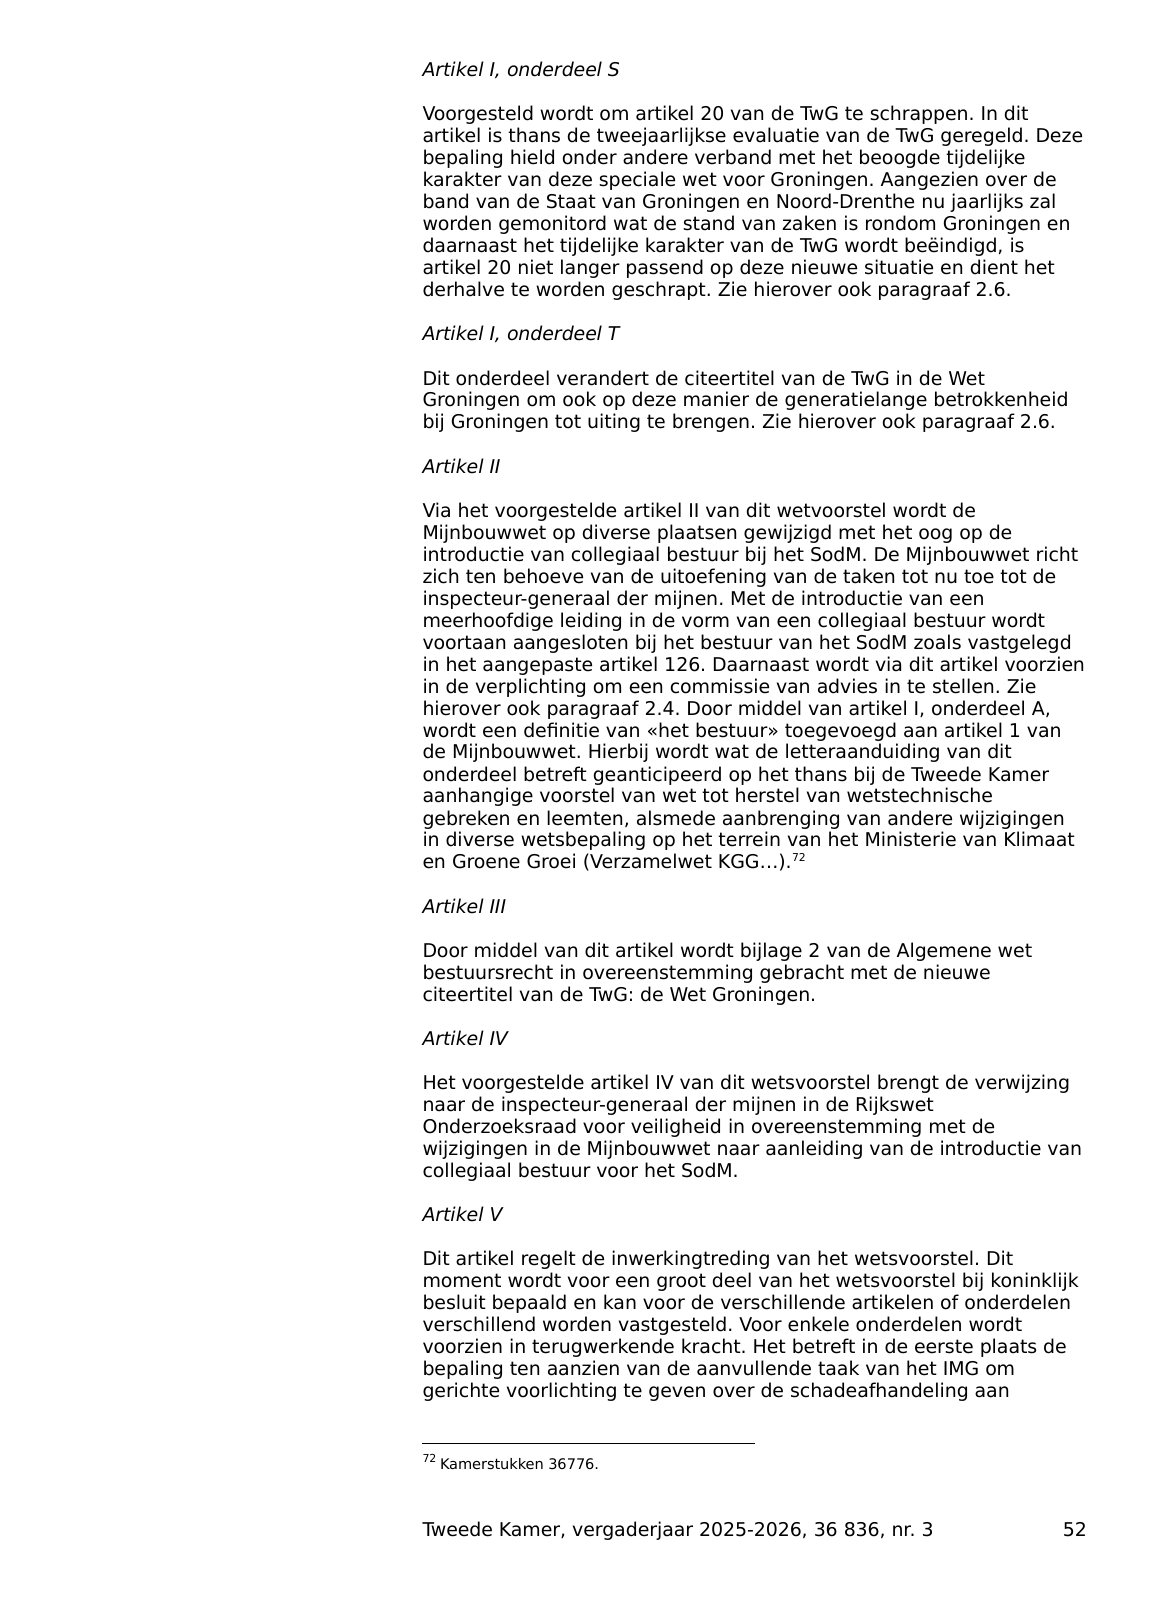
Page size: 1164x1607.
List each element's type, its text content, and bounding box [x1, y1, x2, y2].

text Voorgesteld wordt om artikel 20 van de TwG te schrappen. In dit artikel is thans de tweejaarlijkse evaluatie van de TwG geregeld. Deze bepaling hield onder andere verband met het beoogde tijdelijke karakter van deze speciale wet voor Groningen. Aangezien over de band van de Staat van Groningen en Noord-Drenthe nu jaarlijks zal worden gemonitord wat de stand van zaken is rondom Groningen en daarnaast het tijdelijke karakter van de TwG wordt beëindigd, is artikel 20 niet langer passend op deze nieuwe situatie en dient het derhalve te worden geschrapt. Zie hierover ook paragraaf 2.6. [422, 103, 1087, 301]
text Het voorgestelde artikel IV van dit wetsvoorstel brengt de verwijzing naar de inspecteur-generaal der mijnen in de Rijkswet Onderzoeksraad voor veiligheid in overeenstemming met de wijzigingen in de Mijnbouwwet naar aanleiding van de introductie van collegiaal bestuur voor het SodM. [422, 1072, 1087, 1182]
subtitle Artikel IV [422, 1028, 1087, 1050]
text Dit artikel regelt de inwerkingtreding van het wetsvoorstel. Dit moment wordt voor een groot deel van het wetsvoorstel bij koninklijk besluit bepaald en kan voor de verschillende artikelen of onderdelen verschillend worden vastgesteld. Voor enkele onderdelen wordt voorzien in terugwerkende kracht. Het betreft in de eerste plaats de bepaling ten aanzien van de aanvullende taak van het IMG om gerichte voorlichting te geven over de schadeafhandeling aan [422, 1248, 1087, 1402]
subtitle Artikel III [422, 896, 1087, 917]
subtitle Artikel II [422, 456, 1087, 477]
text Kamerstukken 36776. [422, 1452, 1087, 1474]
text Via het voorgestelde artikel II van dit wetvoorstel wordt de Mijnbouwwet op diverse plaatsen gewijzigd met het oog op de introductie van collegiaal bestuur bij het SodM. De Mijnbouwwet richt zich ten behoeve van de uitoefening van de taken tot nu toe tot de inspecteur-generaal der mijnen. Met de introductie van een meerhoofdige leiding in de vorm van een collegiaal bestuur wordt voortaan aangesloten bij het bestuur van het SodM zoals vastgelegd in het aangepaste artikel 126. Daarnaast wordt via dit artikel voorzien in de verplichting om een commissie van advies in te stellen. Zie hierover ook paragraaf 2.4. Door middel van artikel I, onderdeel A, wordt een definitie van «het bestuur» toegevoegd aan artikel 1 van de Mijnbouwwet. Hierbij wordt wat de letteraanduiding van dit onderdeel betreft geanticipeerd op het thans bij de Tweede Kamer aanhangige voorstel van wet tot herstel van wetstechnische gebreken en leemten, alsmede aanbrenging van andere wijzigingen in diverse wetsbepaling op het terrein van het Ministerie van Klimaat en Groene Groei (Verzamelwet KGG…). [422, 500, 1087, 873]
subtitle Artikel V [422, 1204, 1087, 1226]
text Door middel van dit artikel wordt bijlage 2 van de Algemene wet bestuursrecht in overeenstemming gebracht met de nieuwe citeertitel van de TwG: de Wet Groningen. [422, 940, 1087, 1006]
subtitle Artikel I, onderdeel T [422, 323, 1087, 345]
text Dit onderdeel verandert de citeertitel van de TwG in de Wet Groningen om ook op deze manier de generatielange betrokkenheid bij Groningen tot uiting te brengen. Zie hierover ook paragraaf 2.6. [422, 367, 1087, 433]
subtitle Artikel I, onderdeel S [422, 59, 1087, 81]
